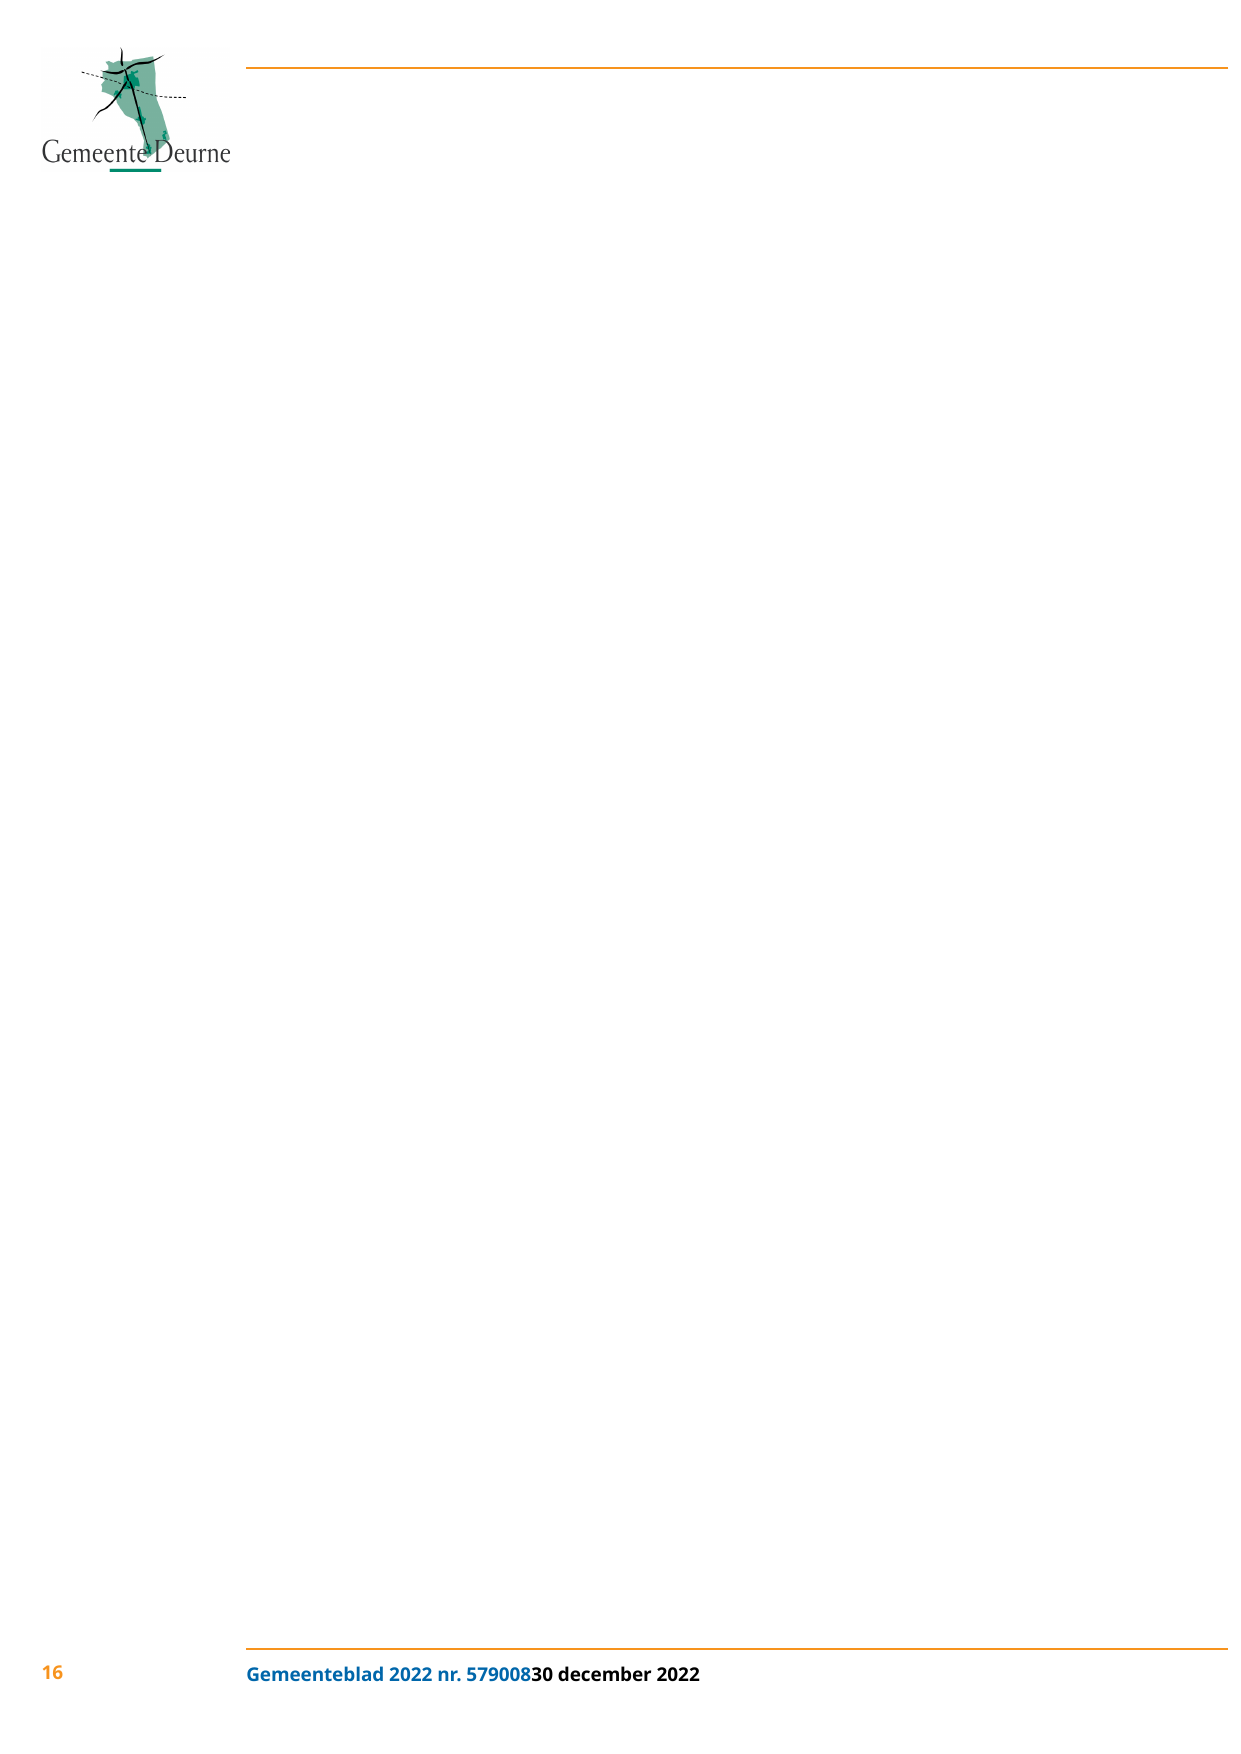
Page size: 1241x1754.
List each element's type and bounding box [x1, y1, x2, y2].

picture [41, 47, 231, 172]
